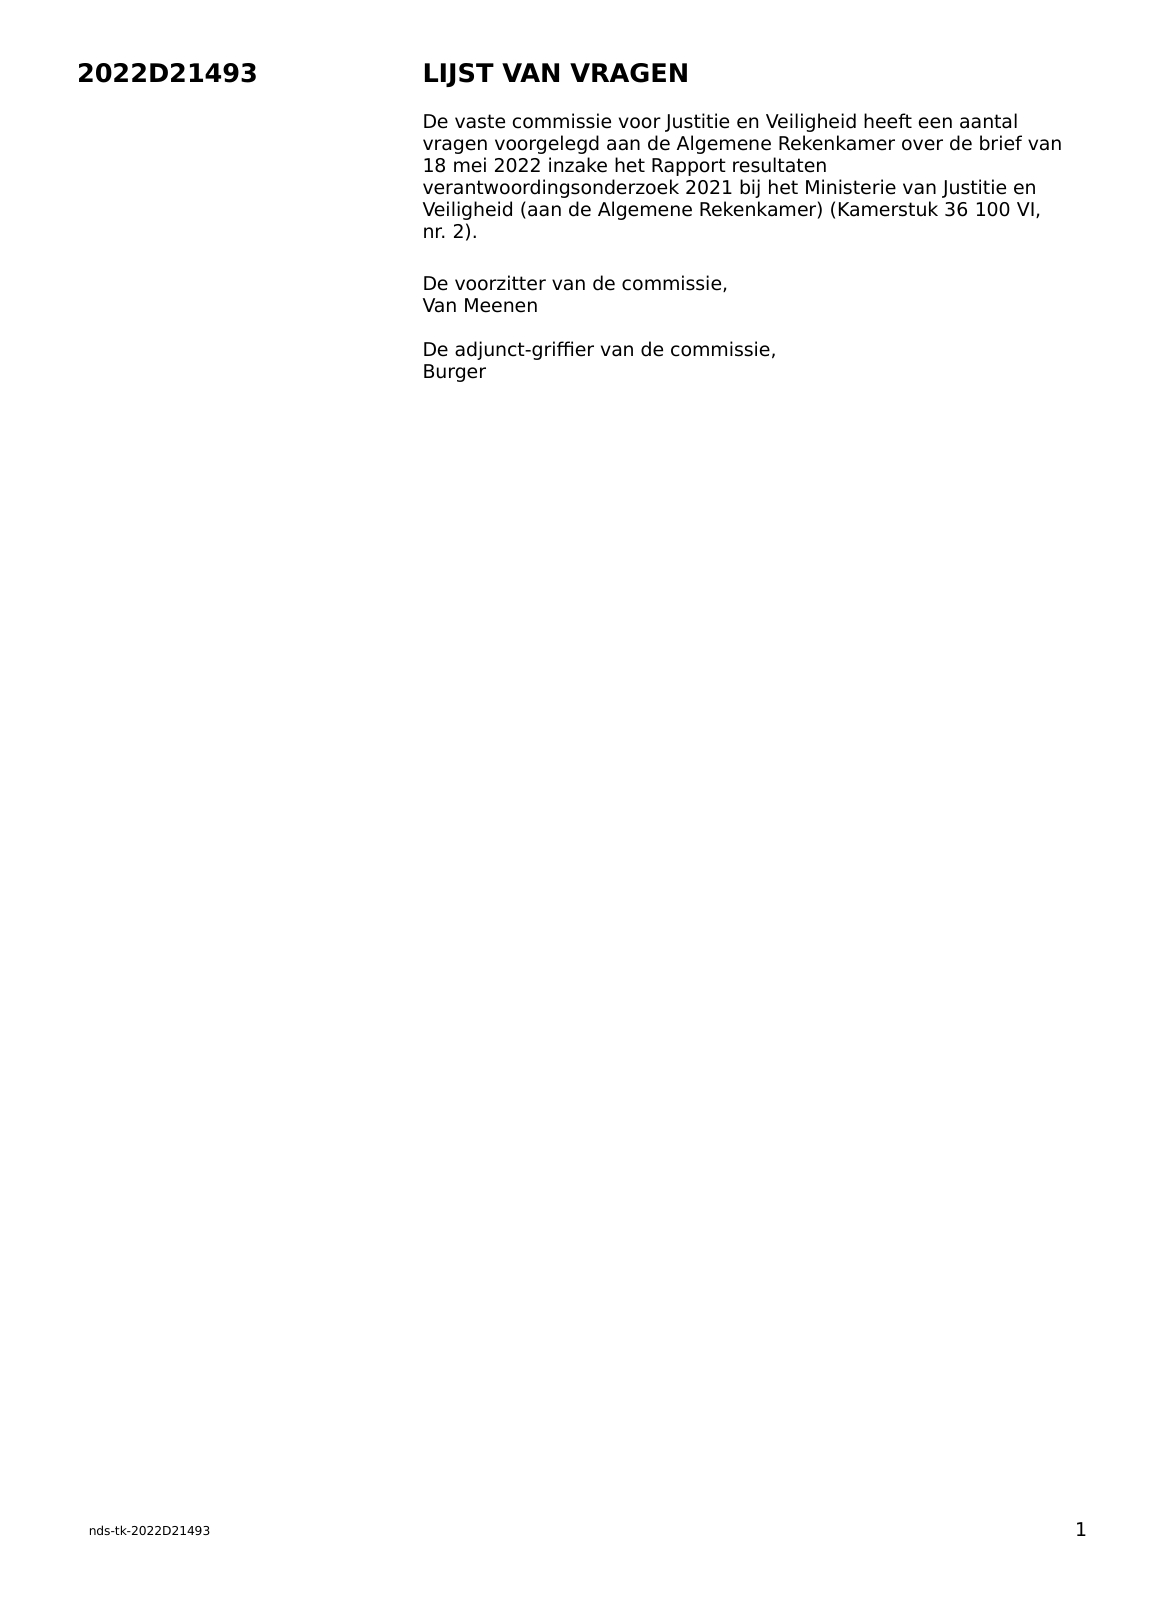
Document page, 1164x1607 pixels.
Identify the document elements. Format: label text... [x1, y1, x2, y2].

text De vaste commissie voor Justitie en Veiligheid heeft een aantal vragen voorgelegd aan de Algemene Rekenkamer over de brief van 18 mei 2022 inzake het Rapport resultaten verantwoordingsonderzoek 2021 bij het Ministerie van Justitie en Veiligheid (aan de Algemene Rekenkamer) (Kamerstuk 36 100 VI, nr. 2). [422, 111, 1087, 243]
text nds-tk-2022D21493 [88, 1524, 323, 1538]
text De adjunct-griffier van de commissie, Burger [422, 339, 1087, 383]
text 2022D21493 LIJST VAN VRAGEN [77, 59, 1087, 89]
text De voorzitter van de commissie, Van Meenen [422, 273, 1087, 317]
